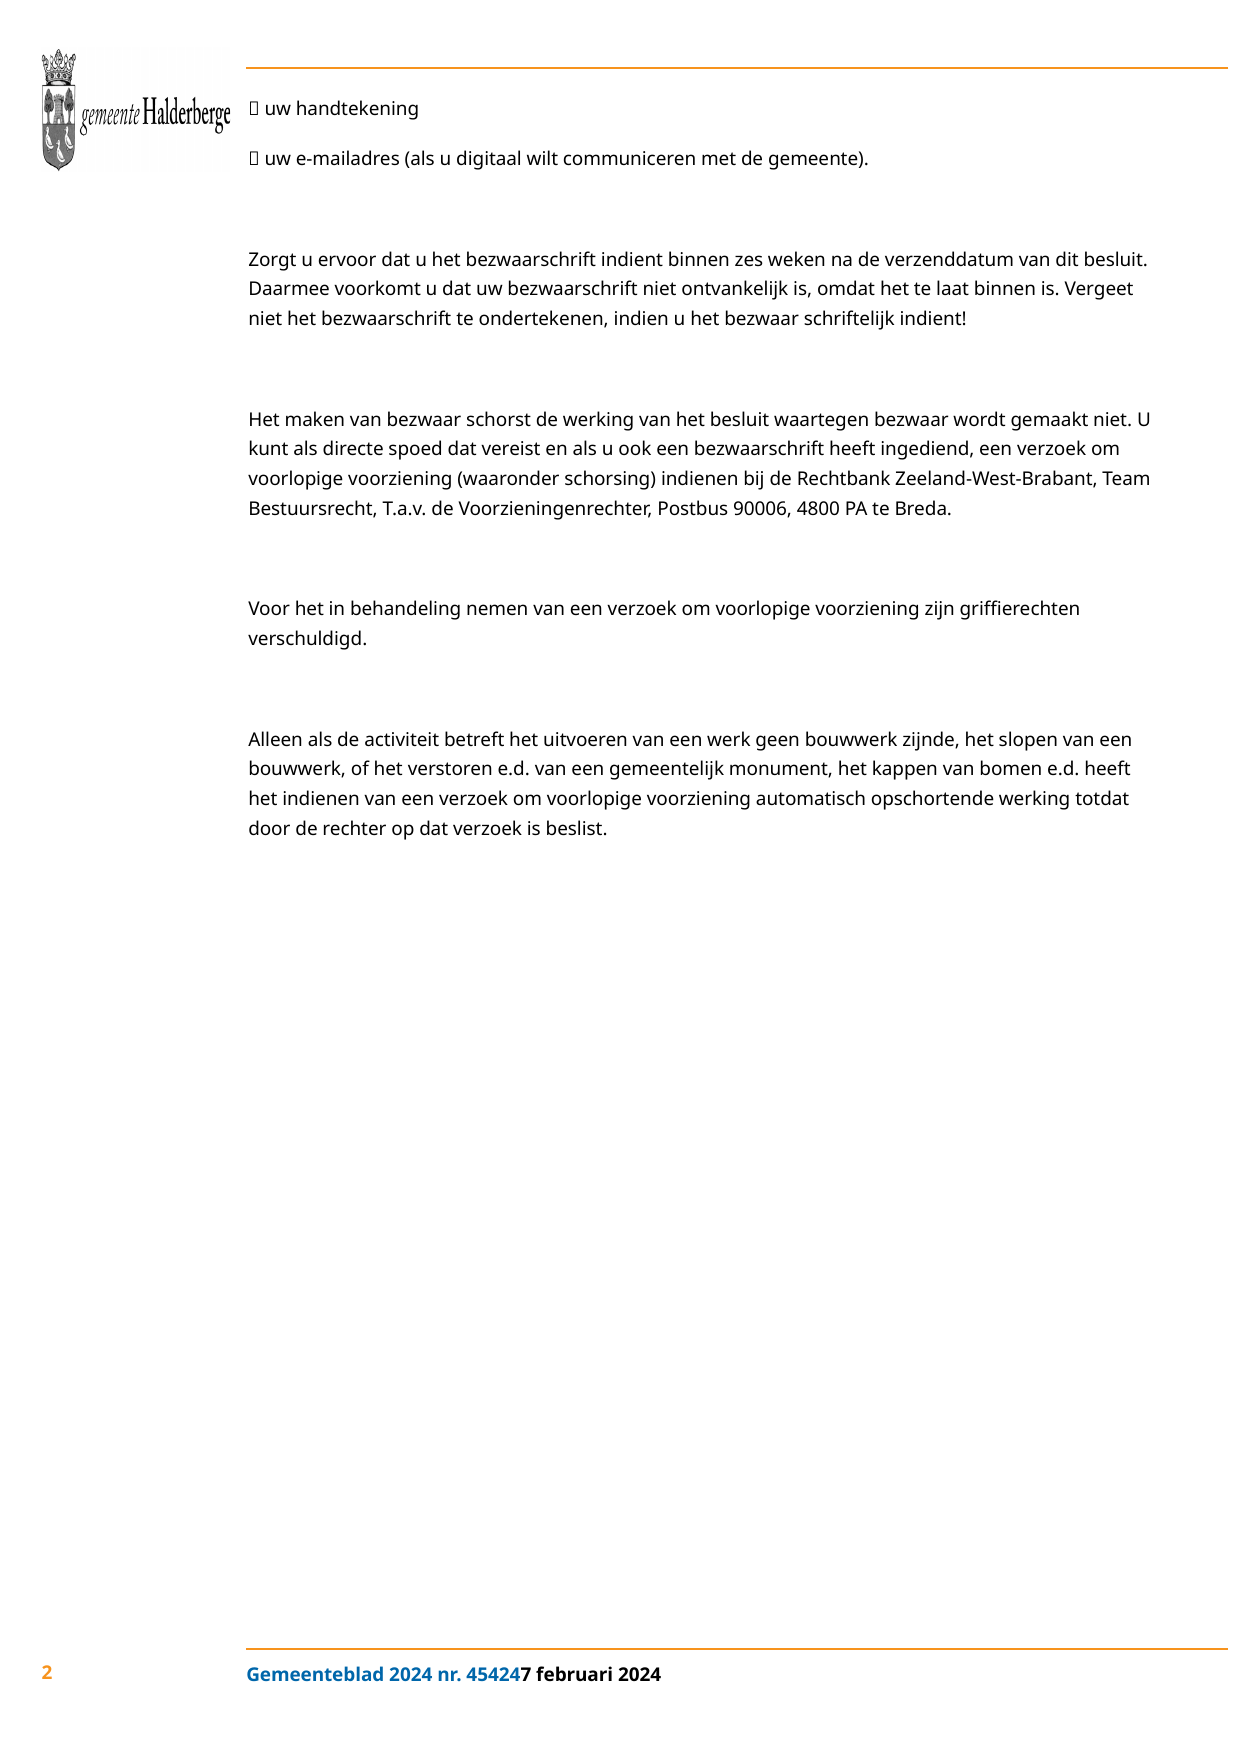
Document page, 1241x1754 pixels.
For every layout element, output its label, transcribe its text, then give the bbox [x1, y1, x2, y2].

text Zorgt u ervoor dat u het bezwaarschrift indient binnen zes weken na de verzenddatum van dit besluit. Daarmee voorkomt u dat uw bezwaarschrift niet ontvankelijk is, omdat het te laat binnen is. Vergeet niet het bezwaarschrift te ondertekenen, indien u het bezwaar schriftelijk indient! [248, 246, 1152, 331]
text  uw e-mailadres (als u digitaal wilt communiceren met de gemeente). [248, 145, 1152, 171]
text Het maken van bezwaar schorst de werking van het besluit waartegen bezwaar wordt gemaakt niet. U kunt als directe spoed dat vereist en als u ook een bezwaarschrift heeft ingediend, een verzoek om voorlopige voorziening (waaronder schorsing) indienen bij de Rechtbank Zeeland-West-Brabant, Team Bestuursrecht, T.a.v. de Voorzieningenrechter, Postbus 90006, 4800 PA te Breda. [248, 406, 1152, 521]
text Alleen als de activiteit betreft het uitvoeren van een werk geen bouwwerk zijnde, het slopen van een bouwwerk, of het verstoren e.d. van een gemeentelijk monument, het kappen van bomen e.d. heeft het indienen van een verzoek om voorlopige voorziening automatisch opschortende werking totdat door de rechter op dat verzoek is beslist. [248, 726, 1152, 841]
text Voor het in behandeling nemen van een verzoek om voorlopige voorziening zijn griffierechten verschuldigd. [248, 596, 1152, 651]
text  uw handtekening [248, 95, 1152, 121]
picture [41, 47, 231, 172]
